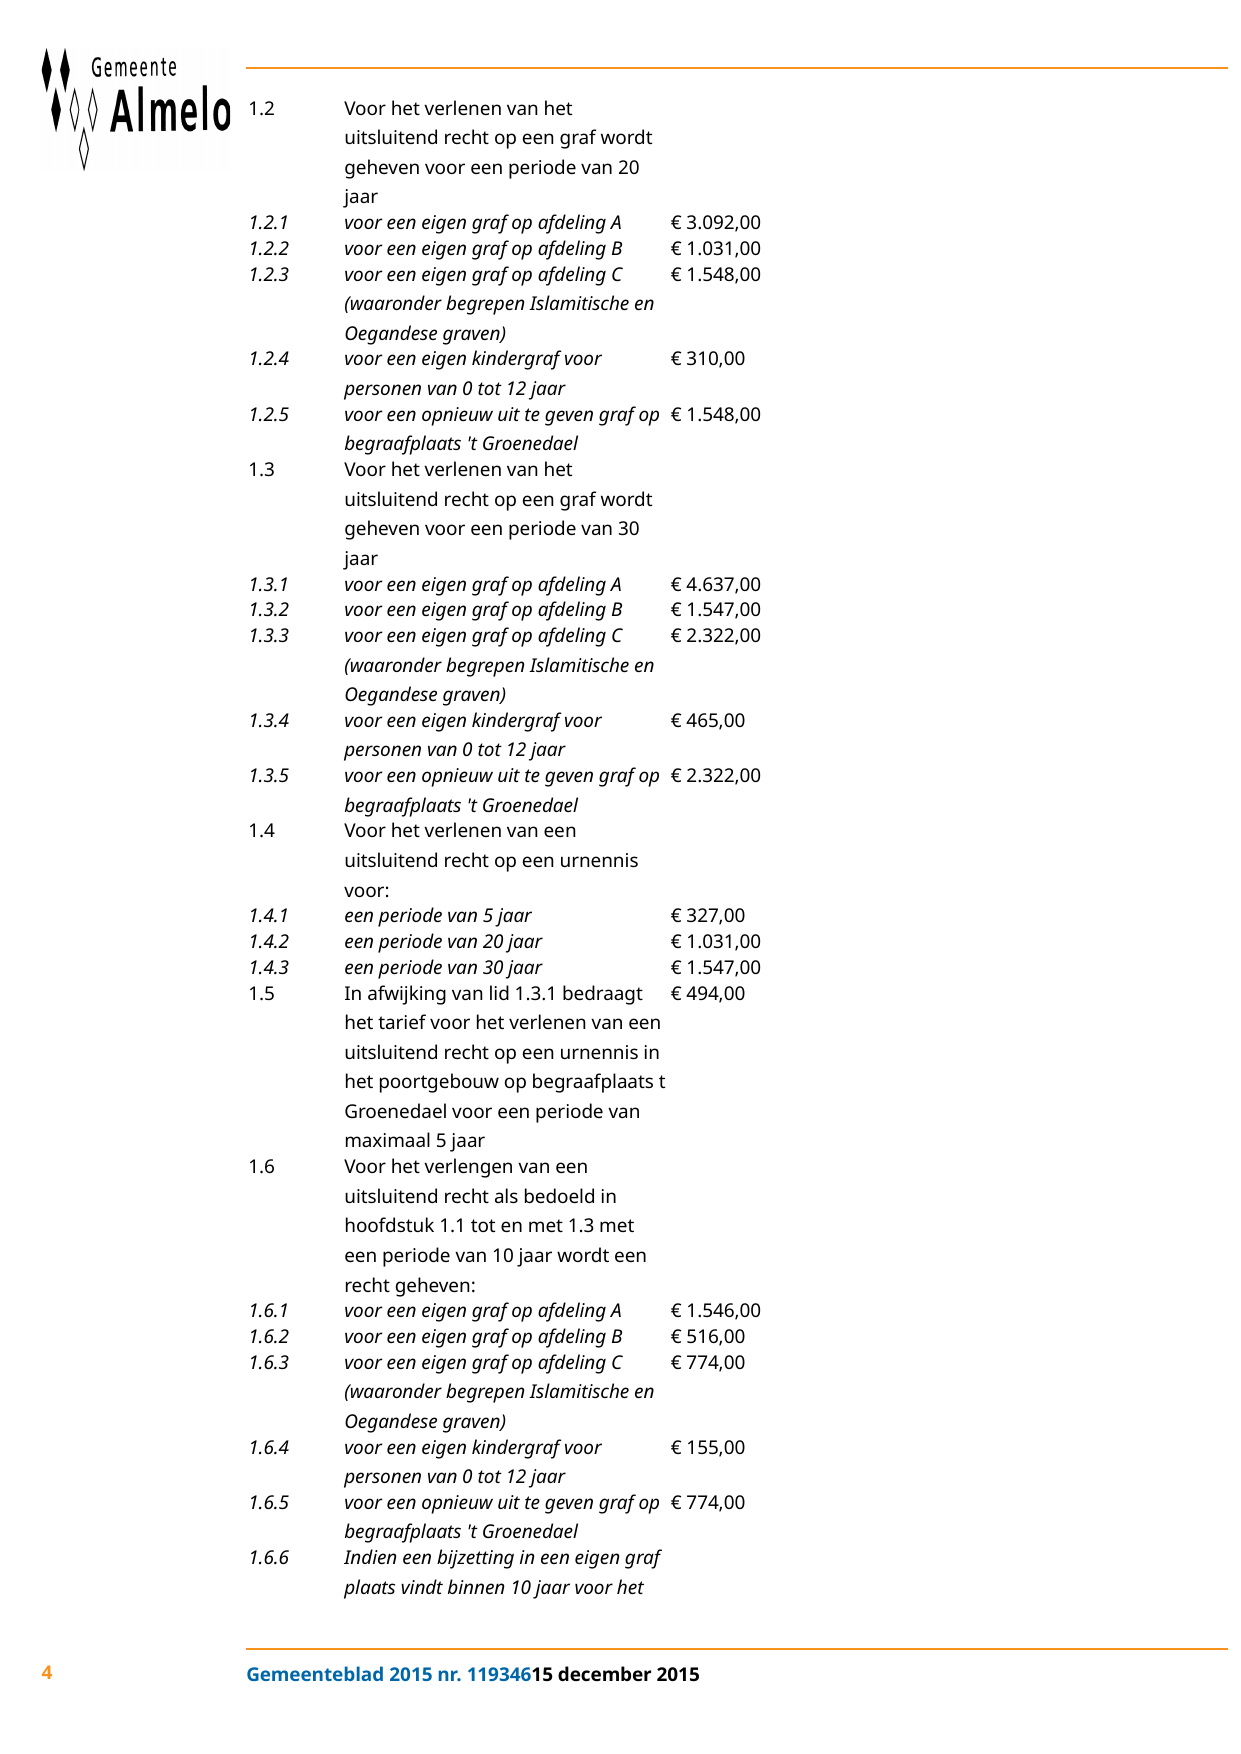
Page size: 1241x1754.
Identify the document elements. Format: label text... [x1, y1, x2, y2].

table_cell € 774,00 [671, 1349, 863, 1434]
table_cell 1.6.4 [248, 1434, 344, 1489]
table_cell Voor het verlenen van een uitsluitend recht op een urnennis voor: [344, 818, 671, 903]
table_cell voor een opnieuw uit te geven graf op begraafplaats 't Groenedael [344, 763, 671, 818]
table_cell [863, 954, 1055, 980]
table_cell 1.4.1 [248, 903, 344, 928]
table_cell 1.3.4 [248, 707, 344, 762]
table_cell [863, 235, 1055, 261]
table_cell [671, 1154, 863, 1297]
table_cell [863, 596, 1055, 622]
table_cell [863, 1323, 1055, 1349]
table_cell voor een eigen kindergraf voor personen van 0 tot 12 jaar [344, 346, 671, 401]
table_cell € 774,00 [671, 1489, 863, 1544]
table_cell voor een eigen graf op afdeling A [344, 209, 671, 235]
table_cell [863, 346, 1055, 401]
table_cell [863, 622, 1055, 707]
table_cell [863, 980, 1055, 1153]
table_cell 1.6.6 [248, 1545, 344, 1600]
table_cell [863, 707, 1055, 762]
table_cell [863, 1545, 1055, 1600]
table_cell [863, 818, 1055, 903]
table_cell [671, 818, 863, 903]
table_cell [863, 95, 1055, 209]
table_cell [863, 456, 1055, 571]
table_cell € 1.548,00 [671, 401, 863, 456]
table_cell voor een eigen graf op afdeling C (waaronder begrepen Islamitische en Oegandese graven) [344, 622, 671, 707]
table_cell € 1.547,00 [671, 954, 863, 980]
table_cell € 3.092,00 [671, 209, 863, 235]
table_cell [863, 928, 1055, 954]
table_cell € 2.322,00 [671, 763, 863, 818]
table_cell voor een eigen graf op afdeling A [344, 1298, 671, 1323]
table_cell € 1.547,00 [671, 596, 863, 622]
table_cell € 1.031,00 [671, 928, 863, 954]
table_cell 1.2.5 [248, 401, 344, 456]
table_cell 1.4.3 [248, 954, 344, 980]
table_cell 1.5 [248, 980, 344, 1153]
table_cell voor een eigen graf op afdeling C (waaronder begrepen Islamitische en Oegandese graven) [344, 1349, 671, 1434]
table_cell [863, 1434, 1055, 1489]
table_cell [863, 571, 1055, 596]
table_cell € 1.548,00 [671, 261, 863, 346]
table_cell een periode van 20 jaar [344, 928, 671, 954]
table_cell 1.3.5 [248, 763, 344, 818]
table_cell een periode van 5 jaar [344, 903, 671, 928]
table_cell 1.6 [248, 1154, 344, 1297]
table_cell [863, 261, 1055, 346]
table_cell voor een eigen graf op afdeling B [344, 1323, 671, 1349]
table_cell [863, 1349, 1055, 1434]
table_cell 1.6.1 [248, 1298, 344, 1323]
table_cell In afwijking van lid 1.3.1 bedraagt het tarief voor het verlenen van een uitsluitend recht op een urnennis in het poortgebouw op begraafplaats t Groenedael voor een periode van maximaal 5 jaar [344, 980, 671, 1153]
table_cell 1.6.2 [248, 1323, 344, 1349]
table_cell 1.2.1 [248, 209, 344, 235]
table_cell 1.2.2 [248, 235, 344, 261]
table_cell [863, 1298, 1055, 1323]
table_cell € 465,00 [671, 707, 863, 762]
table_cell Indien een bijzetting in een eigen graf plaats vindt binnen 10 jaar voor het [344, 1545, 671, 1600]
table_cell [863, 1489, 1055, 1544]
table_cell [863, 401, 1055, 456]
table_cell 1.2 [248, 95, 344, 209]
table_cell voor een opnieuw uit te geven graf op begraafplaats 't Groenedael [344, 401, 671, 456]
table_cell 1.3 [248, 456, 344, 571]
table_cell voor een eigen kindergraf voor personen van 0 tot 12 jaar [344, 1434, 671, 1489]
table_cell 1.6.3 [248, 1349, 344, 1434]
table_cell € 155,00 [671, 1434, 863, 1489]
table_cell [671, 1545, 863, 1600]
table_cell [863, 903, 1055, 928]
table_cell Voor het verlenen van het uitsluitend recht op een graf wordt geheven voor een periode van 20 jaar [344, 95, 671, 209]
table_cell 1.2.4 [248, 346, 344, 401]
table_cell [863, 763, 1055, 818]
table_cell voor een eigen kindergraf voor personen van 0 tot 12 jaar [344, 707, 671, 762]
table_cell 1.6.5 [248, 1489, 344, 1544]
table_cell [671, 95, 863, 209]
table_cell 1.3.1 [248, 571, 344, 596]
table_cell een periode van 30 jaar [344, 954, 671, 980]
table_cell 1.3.2 [248, 596, 344, 622]
table_cell € 4.637,00 [671, 571, 863, 596]
table_cell € 1.546,00 [671, 1298, 863, 1323]
table_cell voor een eigen graf op afdeling B [344, 596, 671, 622]
table_cell 1.4 [248, 818, 344, 903]
table_cell voor een eigen graf op afdeling A [344, 571, 671, 596]
picture [41, 47, 231, 172]
table_cell Voor het verlenen van het uitsluitend recht op een graf wordt geheven voor een periode van 30 jaar [344, 456, 671, 571]
table_cell 1.4.2 [248, 928, 344, 954]
table_cell € 494,00 [671, 980, 863, 1153]
table_cell € 327,00 [671, 903, 863, 928]
table_cell voor een eigen graf op afdeling C (waaronder begrepen Islamitische en Oegandese graven) [344, 261, 671, 346]
table_cell € 1.031,00 [671, 235, 863, 261]
table_cell [863, 209, 1055, 235]
table_cell 1.3.3 [248, 622, 344, 707]
table_cell € 2.322,00 [671, 622, 863, 707]
table_cell [863, 1154, 1055, 1297]
table_cell [671, 456, 863, 571]
table_cell 1.2.3 [248, 261, 344, 346]
table_cell € 516,00 [671, 1323, 863, 1349]
table_cell voor een eigen graf op afdeling B [344, 235, 671, 261]
table_cell voor een opnieuw uit te geven graf op begraafplaats 't Groenedael [344, 1489, 671, 1544]
table_cell Voor het verlengen van een uitsluitend recht als bedoeld in hoofdstuk 1.1 tot en met 1.3 met een periode van 10 jaar wordt een recht geheven: [344, 1154, 671, 1297]
table_cell € 310,00 [671, 346, 863, 401]
